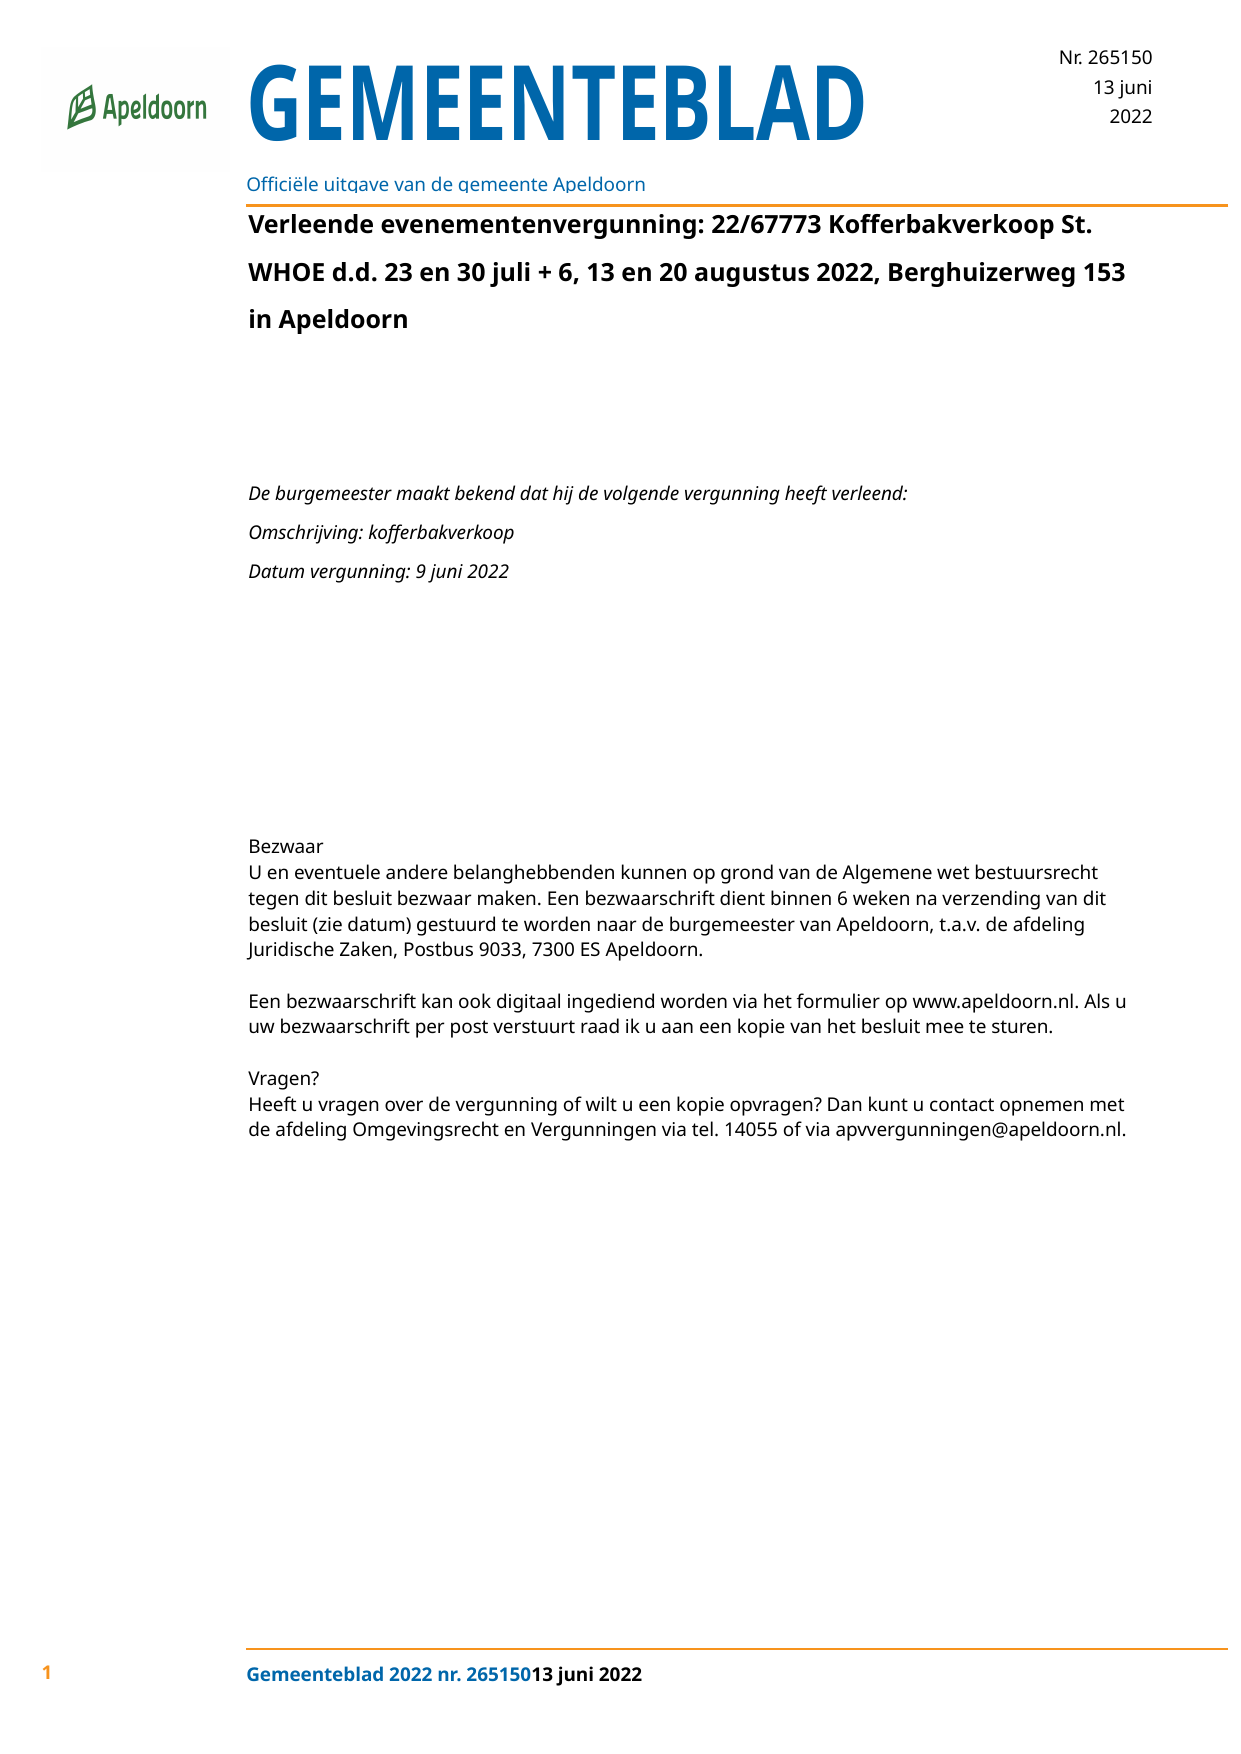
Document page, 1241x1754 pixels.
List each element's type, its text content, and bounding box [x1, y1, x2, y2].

text Omschrijving: kofferbakverkoop [248, 519, 1152, 545]
text Verleende evenementenvergunning: 22/67773 Kofferbakverkoop St. WHOE d.d. 23 en 30 juli + 6, 13 en 20 augustus 2022, Berghuizerweg 153 in Apeldoorn [248, 207, 1152, 336]
text Vragen? [248, 1065, 1152, 1091]
text U en eventuele andere belanghebbenden kunnen op grond van de Algemene wet bestuursrecht tegen dit besluit bezwaar maken. Een bezwaarschrift dient binnen 6 weken na verzending van dit besluit (zie datum) gestuurd te worden naar de burgemeester van Apeldoorn, t.a.v. de afdeling Juridische Zaken, Postbus 9033, 7300 ES Apeldoorn. [248, 859, 1152, 962]
picture [41, 47, 231, 172]
text Bezwaar [248, 834, 1152, 859]
text Datum vergunning: 9 juni 2022 [248, 558, 1152, 584]
text Een bezwaarschrift kan ook digitaal ingediend worden via het formulier op www.apeldoorn.nl. Als u uw bezwaarschrift per post verstuurt raad ik u aan een kopie van het besluit mee te sturen. [248, 988, 1152, 1039]
text Heeft u vragen over de vergunning of wilt u een kopie opvragen? Dan kunt u contact opnemen met de afdeling Omgevingsrecht en Vergunningen via tel. 14055 of via apvvergunningen@apeldoorn.nl. [248, 1091, 1152, 1142]
text De burgemeester maakt bekend dat hij de volgende vergunning heeft verleend: [248, 480, 1152, 506]
